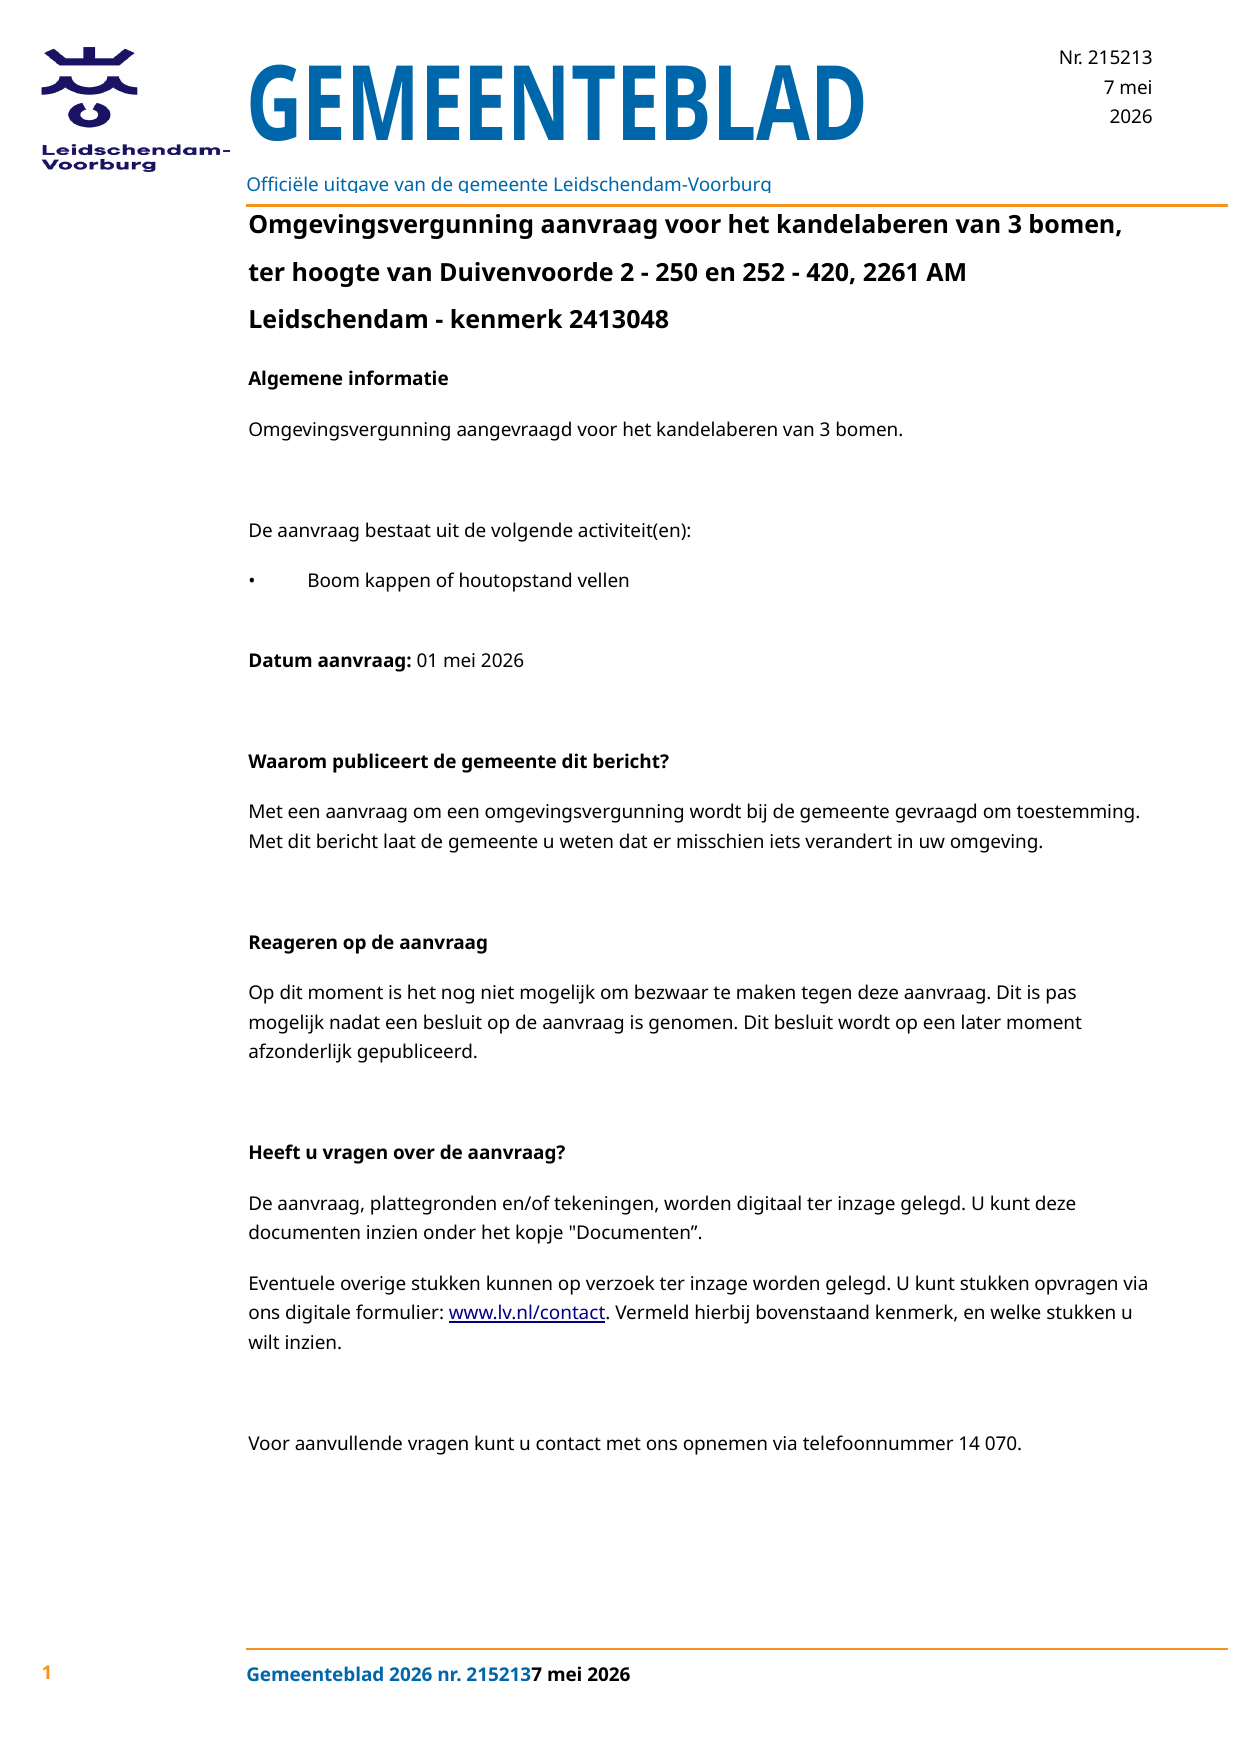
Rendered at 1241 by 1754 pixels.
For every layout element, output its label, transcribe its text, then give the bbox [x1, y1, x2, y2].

text Heeft u vragen over de aanvraag? [248, 1139, 1152, 1165]
text Algemene informatie [248, 366, 1152, 391]
text Voor aanvullende vragen kunt u contact met ons opnemen via telefoonnummer 14 070. [248, 1430, 1152, 1455]
text Omgevingsvergunning aanvraag voor het kandelaberen van 3 bomen, ter hoogte van Duivenvoorde 2 - 250 en 252 - 420, 2261 AM Leidschendam - kenmerk 2413048 [248, 207, 1152, 336]
text Op dit moment is het nog niet mogelijk om bezwaar te maken tegen deze aanvraag. Dit is pas mogelijk nadat een besluit op de aanvraag is genomen. Dit besluit wordt op een later moment afzonderlijk gepubliceerd. [248, 979, 1152, 1064]
text De aanvraag, plattegronden en/of tekeningen, worden digitaal ter inzage gelegd. U kunt deze documenten inzien onder het kopje "Documenten”. [248, 1190, 1152, 1245]
text Met een aanvraag om een omgevingsvergunning wordt bij de gemeente gevraagd om toestemming. Met dit bericht laat de gemeente u weten dat er misschien iets verandert in uw omgeving. [248, 798, 1152, 854]
text Eventuele overige stukken kunnen op verzoek ter inzage worden gelegd. U kunt stukken opvragen via ons digitale formulier: www.lv.nl/contact. Vermeld hierbij bovenstaand kenmerk, en welke stukken u wilt inzien. [248, 1270, 1152, 1354]
text Waarom publiceert de gemeente dit bericht? [248, 748, 1152, 774]
list Boom kappen of houtopstand vellen [248, 567, 1152, 593]
text Datum aanvraag: 01 mei 2026 [248, 647, 1152, 673]
text Reageren op de aanvraag [248, 929, 1152, 954]
text De aanvraag bestaat uit de volgende activiteit(en): [248, 517, 1152, 542]
text Omgevingsvergunning aangevraagd voor het kandelaberen van 3 bomen. [248, 416, 1152, 442]
picture [41, 47, 231, 172]
